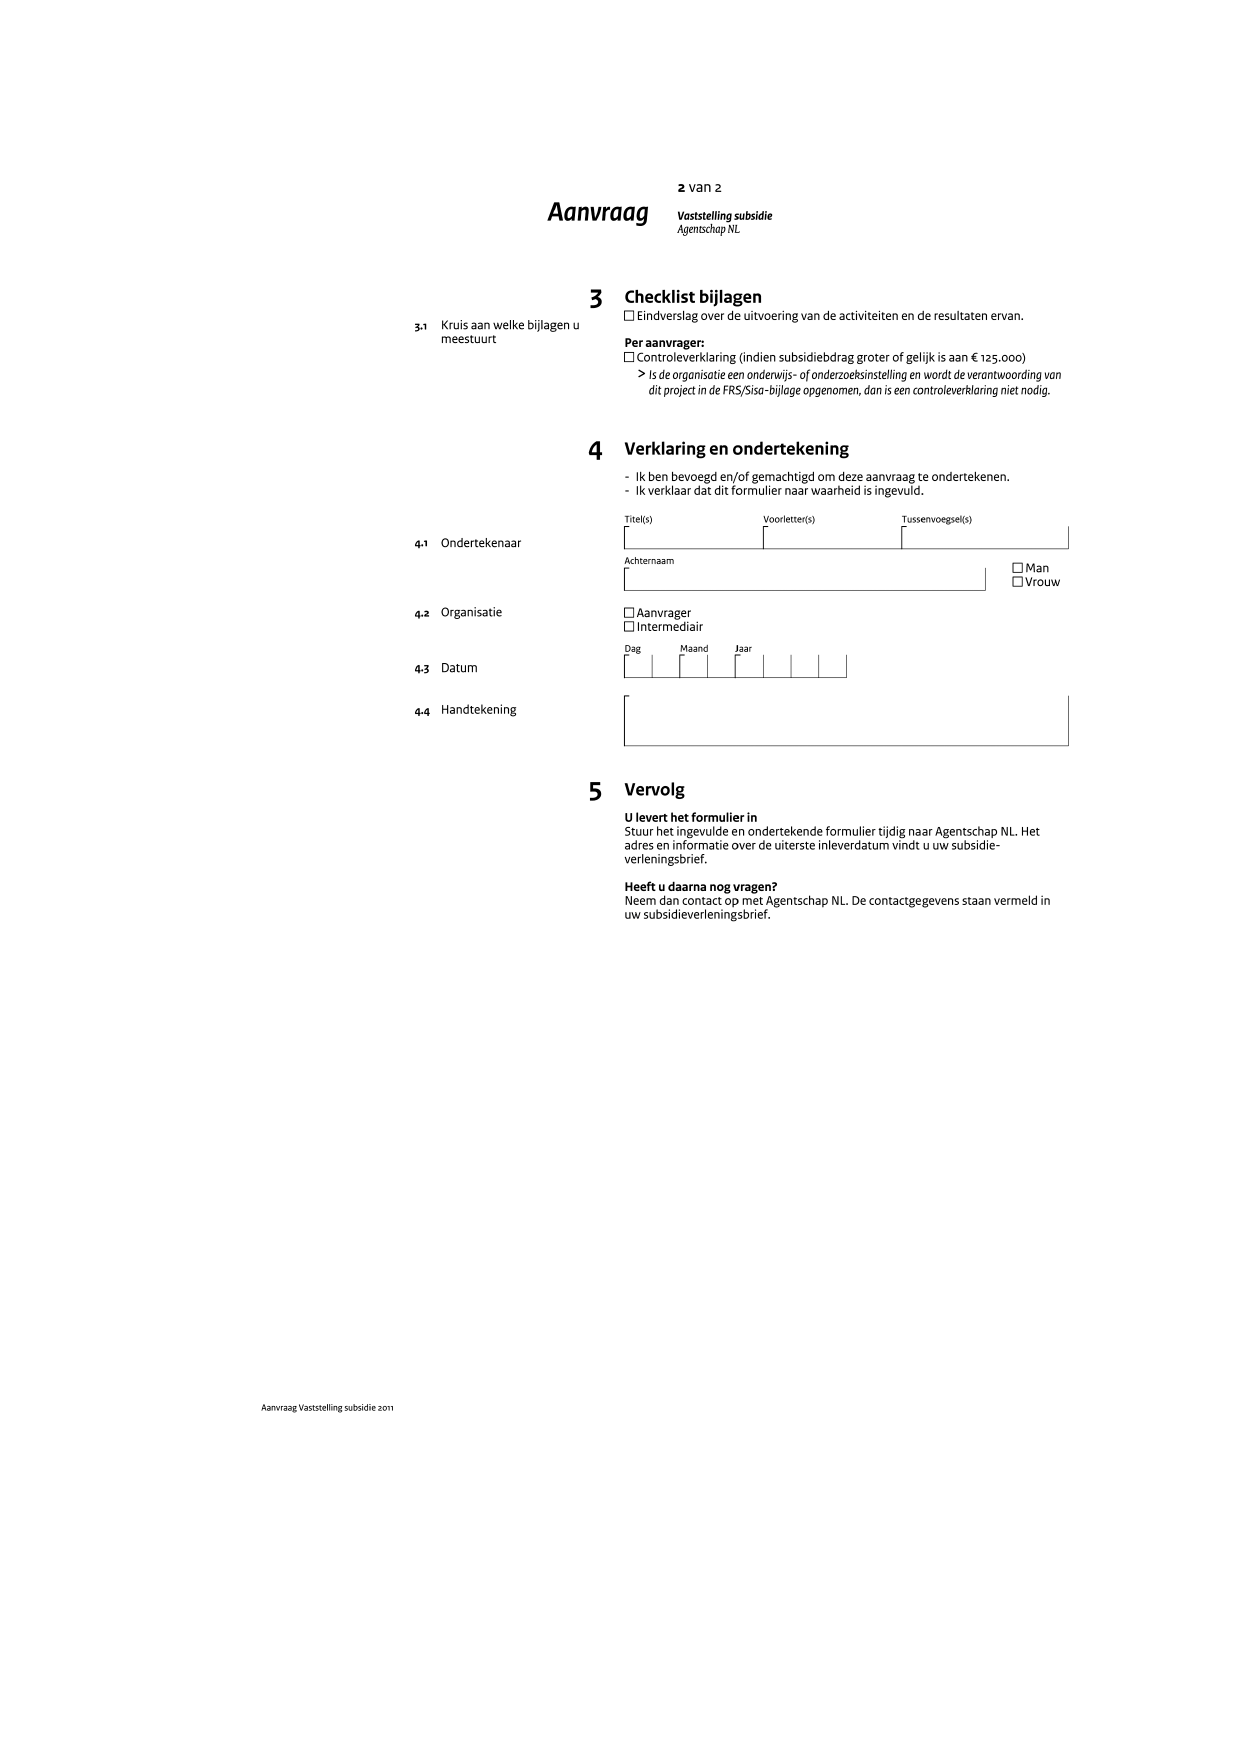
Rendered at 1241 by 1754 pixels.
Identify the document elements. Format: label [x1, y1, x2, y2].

picture [187, 150, 1105, 1446]
